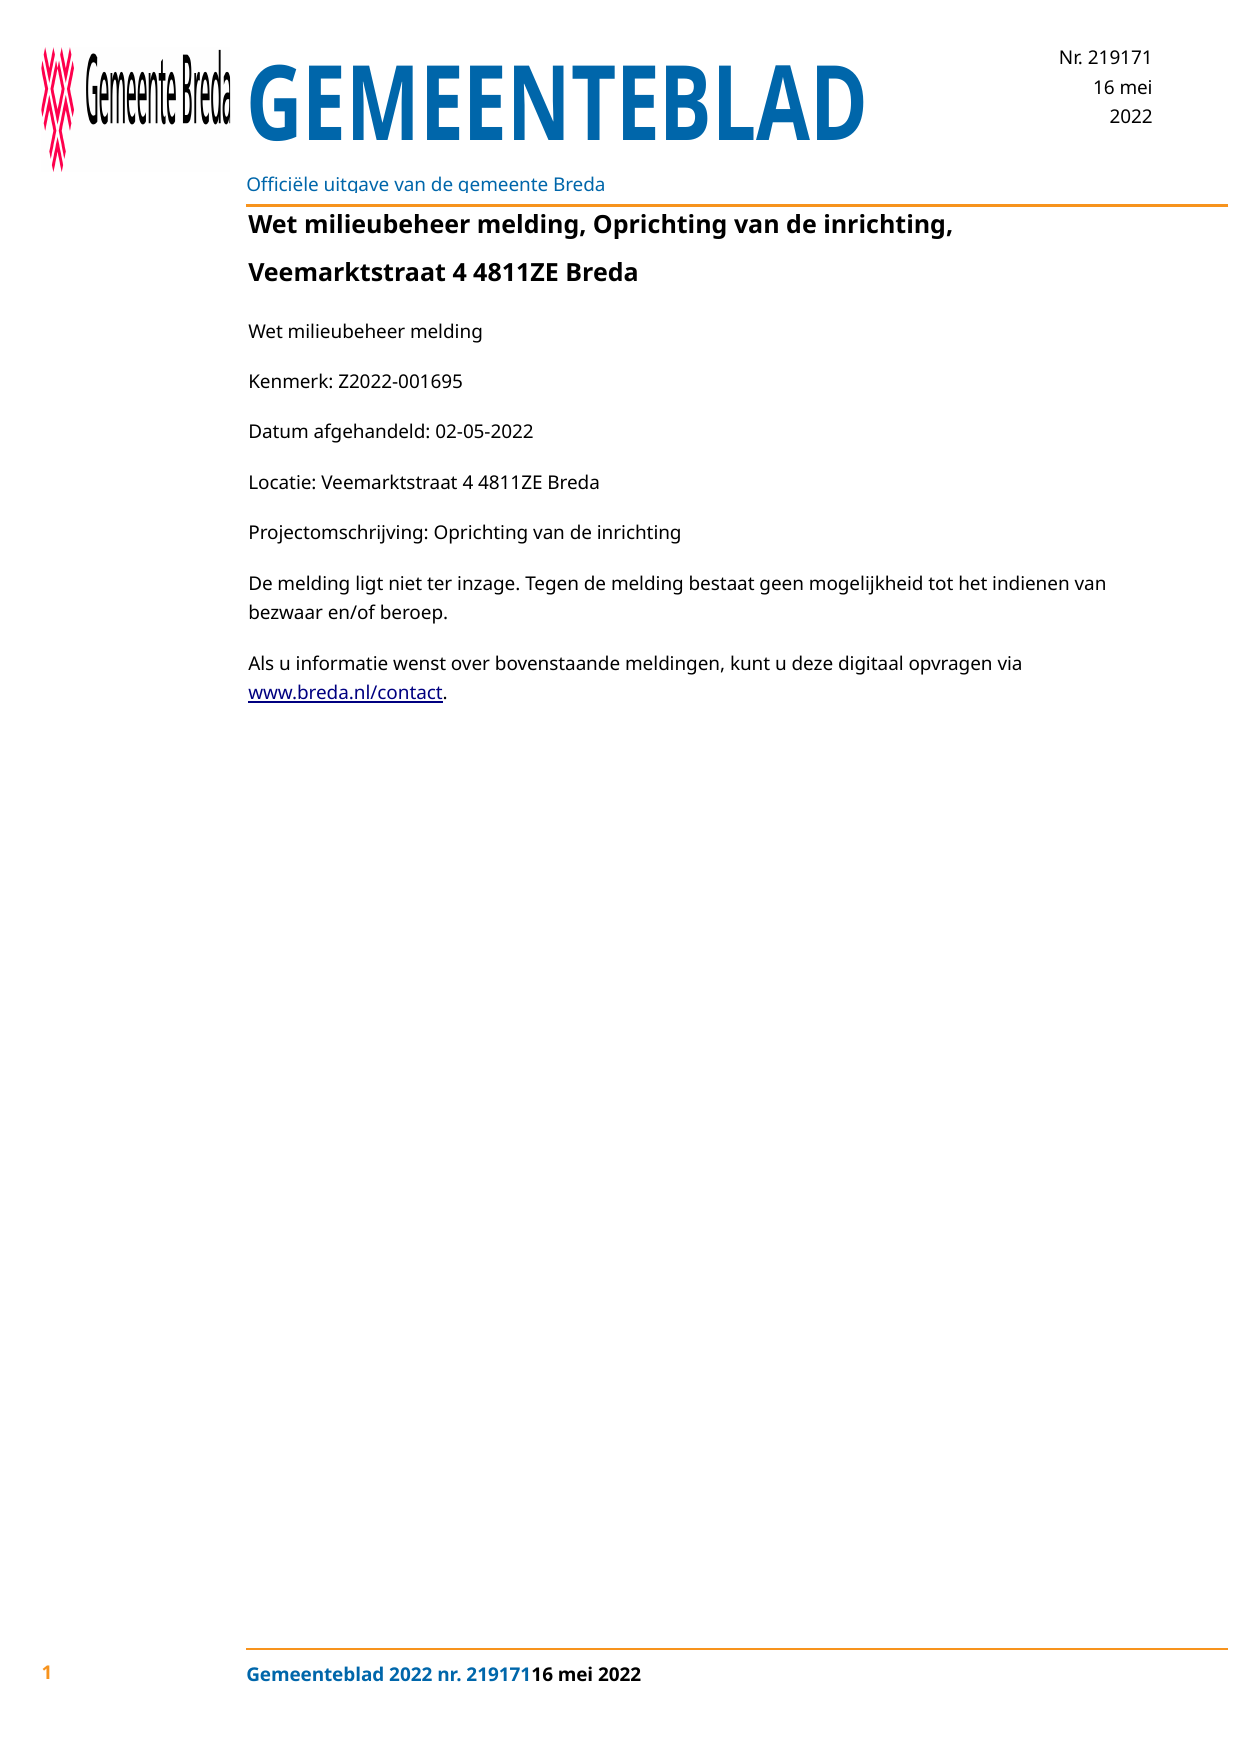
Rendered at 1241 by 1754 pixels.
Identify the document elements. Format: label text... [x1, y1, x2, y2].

text Wet milieubeheer melding [248, 318, 1152, 344]
text Wet milieubeheer melding, Oprichting van de inrichting, Veemarktstraat 4 4811ZE Breda [248, 207, 1152, 288]
text Datum afgehandeld: 02-05-2022 [248, 419, 1152, 444]
text Projectomschrijving: Oprichting van de inrichting [248, 519, 1152, 545]
picture [41, 47, 231, 172]
text De melding ligt niet ter inzage. Tegen de melding bestaat geen mogelijkheid tot het indienen van bezwaar en/of beroep. [248, 570, 1152, 625]
text Kenmerk: Z2022-001695 [248, 368, 1152, 394]
text Als u informatie wenst over bovenstaande meldingen, kunt u deze digitaal opvragen via www.breda.nl/contact. [248, 650, 1152, 705]
text Locatie: Veemarktstraat 4 4811ZE Breda [248, 469, 1152, 495]
